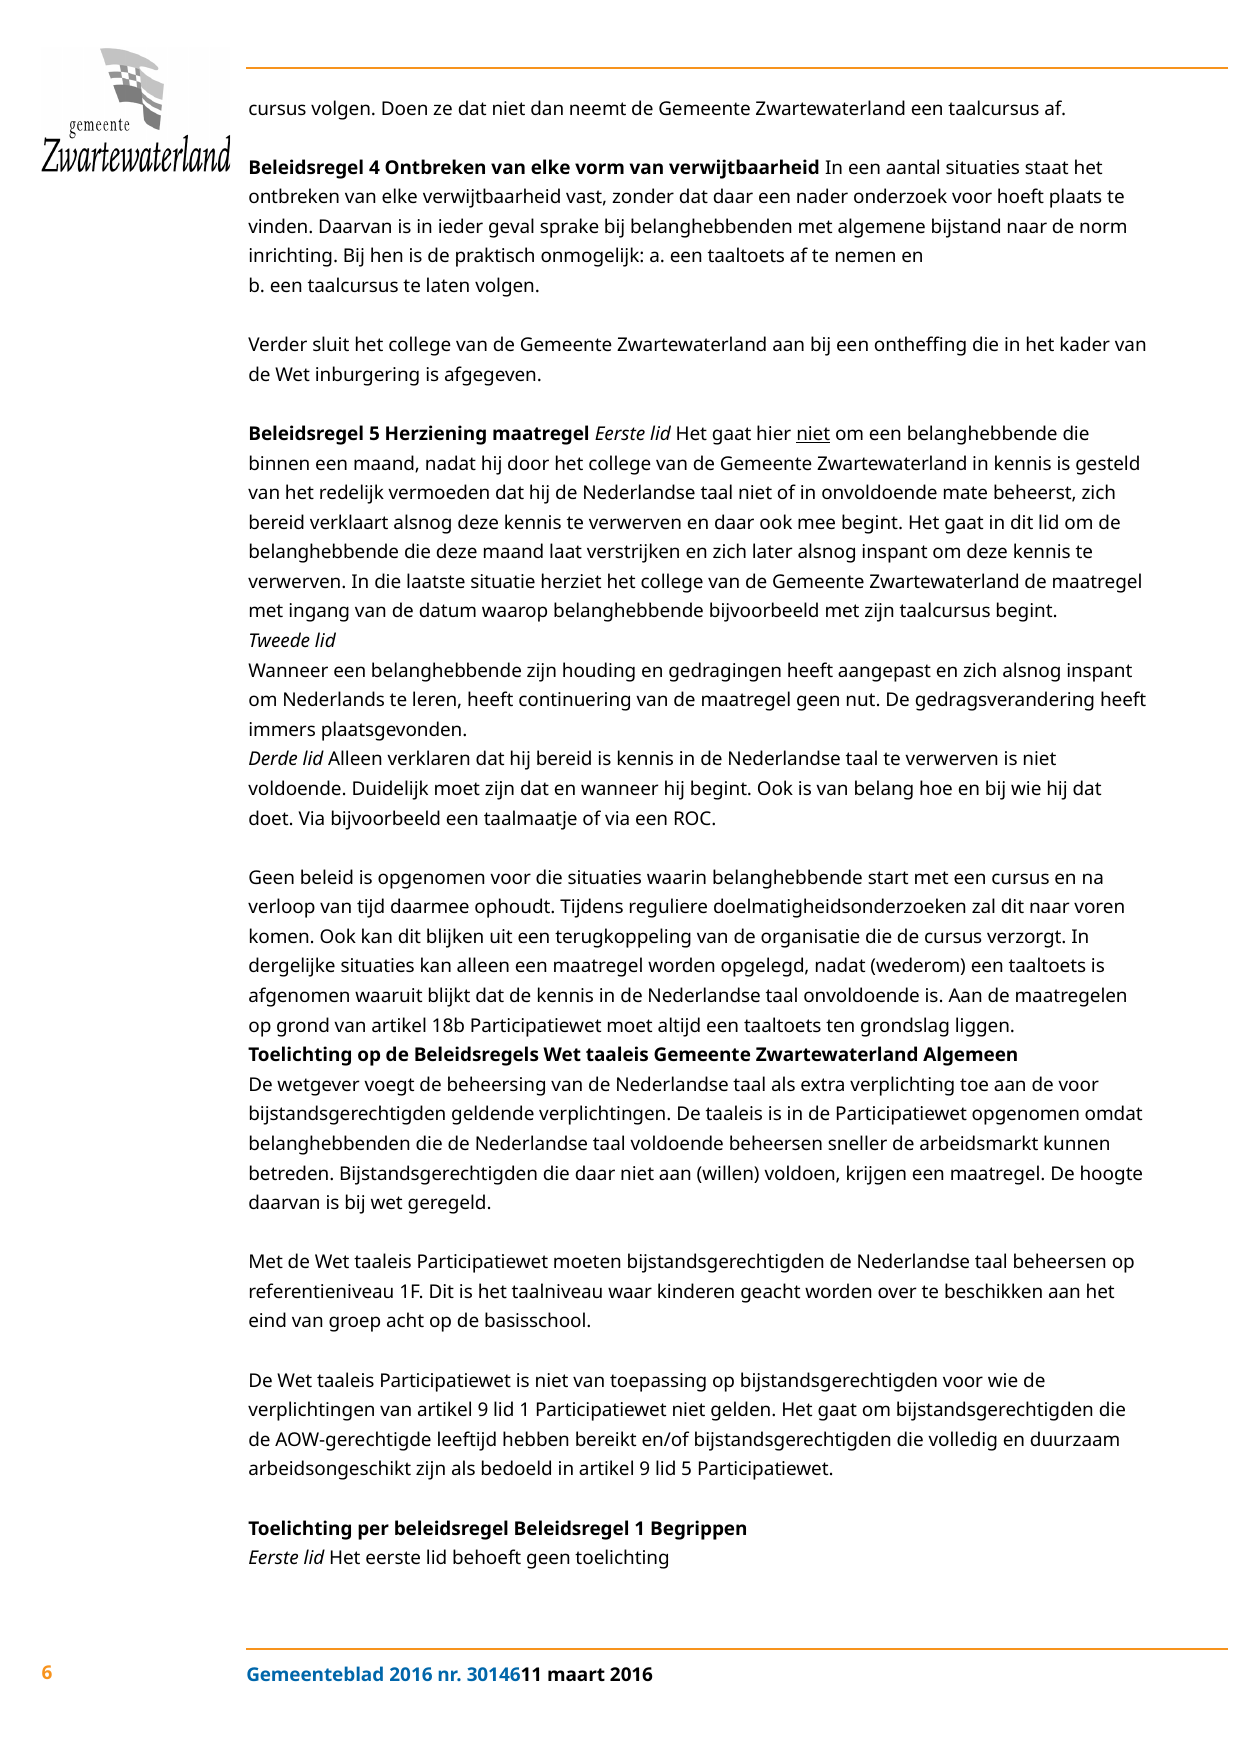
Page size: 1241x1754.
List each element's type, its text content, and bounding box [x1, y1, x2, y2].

text b. een taalcursus te laten volgen. [248, 272, 1152, 298]
text Toelichting per beleidsregel Beleidsregel 1 Begrippen [248, 1515, 1152, 1541]
text Toelichting op de Beleidsregels Wet taaleis Gemeente Zwartewaterland Algemeen [248, 1041, 1152, 1067]
text Tweede lid [248, 627, 1152, 653]
text Met de Wet taaleis Participatiewet moeten bijstandsgerechtigden de Nederlandse taal beheersen op referentieniveau 1F. Dit is het taalniveau waar kinderen geacht worden over te beschikken aan het eind van groep acht op de basisschool. [248, 1248, 1152, 1333]
text Derde lid Alleen verklaren dat hij bereid is kennis in de Nederlandse taal te verwerven is niet voldoende. Duidelijk moet zijn dat en wanneer hij begint. Ook is van belang hoe en bij wie hij dat doet. Via bijvoorbeeld een taalmaatje of via een ROC. [248, 746, 1152, 831]
text Eerste lid Het eerste lid behoeft geen toelichting [248, 1544, 1152, 1570]
text Geen beleid is opgenomen voor die situaties waarin belanghebbende start met een cursus en na verloop van tijd daarmee ophoudt. Tijdens reguliere doelmatigheidsonderzoeken zal dit naar voren komen. Ook kan dit blijken uit een terugkoppeling van de organisatie die de cursus verzorgt. In dergelijke situaties kan alleen een maatregel worden opgelegd, nadat (wederom) een taaltoets is afgenomen waaruit blijkt dat de kennis in de Nederlandse taal onvoldoende is. Aan de maatregelen op grond van artikel 18b Participatiewet moet altijd een taaltoets ten grondslag liggen. [248, 864, 1152, 1038]
text De wetgever voegt de beheersing van de Nederlandse taal als extra verplichting toe aan de voor bijstandsgerechtigden geldende verplichtingen. De taaleis is in de Participatiewet opgenomen omdat belanghebbenden die de Nederlandse taal voldoende beheersen sneller de arbeidsmarkt kunnen betreden. Bijstandsgerechtigden die daar niet aan (willen) voldoen, krijgen een maatregel. De hoogte daarvan is bij wet geregeld. [248, 1071, 1152, 1215]
text De Wet taaleis Participatiewet is niet van toepassing op bijstandsgerechtigden voor wie de verplichtingen van artikel 9 lid 1 Participatiewet niet gelden. Het gaat om bijstandsgerechtigden die de AOW-gerechtigde leeftijd hebben bereikt en/of bijstandsgerechtigden die volledig en duurzaam arbeidsongeschikt zijn als bedoeld in artikel 9 lid 5 Participatiewet. [248, 1367, 1152, 1481]
text Beleidsregel 5 Herziening maatregel Eerste lid Het gaat hier niet om een belanghebbende die binnen een maand, nadat hij door het college van de Gemeente Zwartewaterland in kennis is gesteld van het redelijk vermoeden dat hij de Nederlandse taal niet of in onvoldoende mate beheerst, zich bereid verklaart alsnog deze kennis te verwerven en daar ook mee begint. Het gaat in dit lid om de belanghebbende die deze maand laat verstrijken en zich later alsnog inspant om deze kennis te verwerven. In die laatste situatie herziet het college van de Gemeente Zwartewaterland de maatregel met ingang van de datum waarop belanghebbende bijvoorbeeld met zijn taalcursus begint. [248, 420, 1152, 623]
text cursus volgen. Doen ze dat niet dan neemt de Gemeente Zwartewaterland een taalcursus af. [248, 95, 1152, 121]
text Wanneer een belanghebbende zijn houding en gedragingen heeft aangepast en zich alsnog inspant om Nederlands te leren, heeft continuering van de maatregel geen nut. De gedragsverandering heeft immers plaatsgevonden. [248, 657, 1152, 742]
picture [41, 47, 231, 172]
text Beleidsregel 4 Ontbreken van elke vorm van verwijtbaarheid In een aantal situaties staat het ontbreken van elke verwijtbaarheid vast, zonder dat daar een nader onderzoek voor hoeft plaats te vinden. Daarvan is in ieder geval sprake bij belanghebbenden met algemene bijstand naar de norm inrichting. Bij hen is de praktisch onmogelijk: a. een taaltoets af te nemen en [248, 154, 1152, 268]
text Verder sluit het college van de Gemeente Zwartewaterland aan bij een ontheffing die in het kader van de Wet inburgering is afgegeven. [248, 331, 1152, 387]
